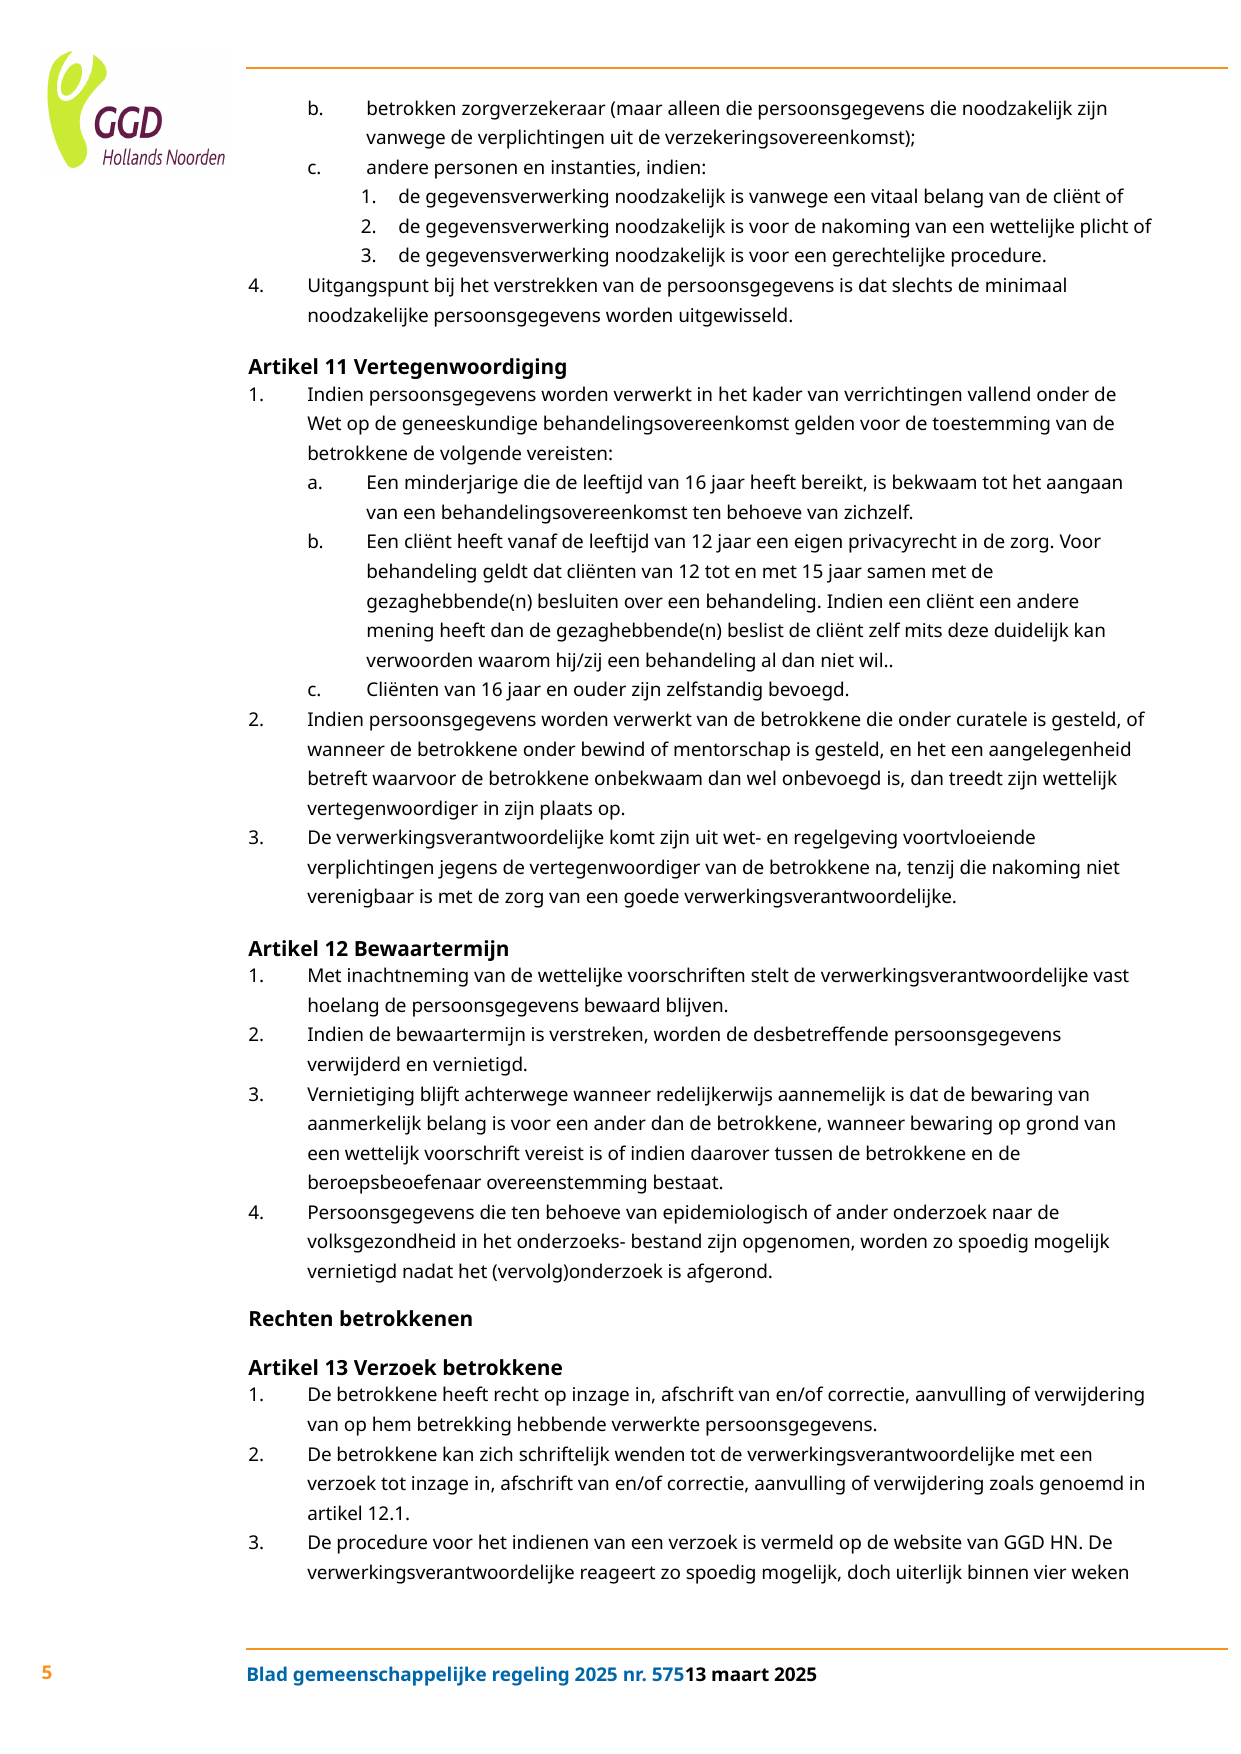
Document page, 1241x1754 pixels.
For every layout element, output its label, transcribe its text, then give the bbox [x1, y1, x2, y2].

list Indien persoonsgegevens worden verwerkt van de betrokkene die onder curatele is gesteld, of wanneer de betrokkene onder bewind of mentorschap is gesteld, en het een aangelegenheid betreft waarvoor de betrokkene onbekwaam dan wel onbevoegd is, dan treedt zijn wettelijk vertegenwoordiger in zijn plaats op. [248, 706, 1152, 821]
list De betrokkene kan zich schriftelijk wenden tot de verwerkingsverantwoordelijke met een verzoek tot inzage in, afschrift van en/of correctie, aanvulling of verwijdering zoals genoemd in artikel 12.1. [248, 1441, 1152, 1526]
list Een cliënt heeft vanaf de leeftijd van 12 jaar een eigen privacyrecht in de zorg. Voor behandeling geldt dat cliënten van 12 tot en met 15 jaar samen met de gezaghebbende(n) besluiten over een behandeling. Indien een cliënt een andere mening heeft dan de gezaghebbende(n) beslist de cliënt zelf mits deze duidelijk kan verwoorden waarom hij/zij een behandeling al dan niet wil.. [307, 529, 1152, 673]
text Rechten betrokkenen [248, 1304, 1152, 1332]
list Vernietiging blijft achterwege wanneer redelijkerwijs aannemelijk is dat de bewaring van aanmerkelijk belang is voor een ander dan de betrokkene, wanneer bewaring op grond van een wettelijk voorschrift vereist is of indien daarover tussen de betrokkene en de beroepsbeoefenaar overeenstemming bestaat. [248, 1081, 1152, 1195]
text Artikel 11 Vertegenwoordiging [248, 352, 1152, 381]
list de gegevensverwerking noodzakelijk is voor de nakoming van een wettelijke plicht of [361, 213, 1152, 239]
text Artikel 13 Verzoek betrokkene [248, 1353, 1152, 1382]
picture [41, 47, 231, 172]
list Een minderjarige die de leeftijd van 16 jaar heeft bereikt, is bekwaam tot het aangaan van een behandelingsovereenkomst ten behoeve van zichzelf. [307, 469, 1152, 525]
list de gegevensverwerking noodzakelijk is voor een gerechtelijke procedure. [361, 243, 1152, 268]
list De procedure voor het indienen van een verzoek is vermeld op de website van GGD HN. De verwerkingsverantwoordelijke reageert zo spoedig mogelijk, doch uiterlijk binnen vier weken [248, 1529, 1152, 1585]
list De verwerkingsverantwoordelijke komt zijn uit wet- en regelgeving voortvloeiende verplichtingen jegens de vertegenwoordiger van de betrokkene na, tenzij die nakoming niet verenigbaar is met de zorg van een goede verwerkingsverantwoordelijke. [248, 824, 1152, 909]
list Uitgangspunt bij het verstrekken van de persoonsgegevens is dat slechts de minimaal noodzakelijke persoonsgegevens worden uitgewisseld. [248, 272, 1152, 328]
list betrokken zorgverzekeraar (maar alleen die persoonsgegevens die noodzakelijk zijn vanwege de verplichtingen uit de verzekeringsovereenkomst); [307, 95, 1152, 150]
list Cliënten van 16 jaar en ouder zijn zelfstandig bevoegd. [307, 677, 1152, 702]
text Artikel 12 Bewaartermijn [248, 934, 1152, 962]
list andere personen en instanties, indien: [307, 154, 1152, 180]
list de gegevensverwerking noodzakelijk is vanwege een vitaal belang van de cliënt of [361, 183, 1152, 209]
list De betrokkene heeft recht op inzage in, afschrift van en/of correctie, aanvulling of verwijdering van op hem betrekking hebbende verwerkte persoonsgegevens. [248, 1382, 1152, 1437]
list Indien de bewaartermijn is verstreken, worden de desbetreffende persoonsgegevens verwijderd en vernietigd. [248, 1022, 1152, 1077]
list Indien persoonsgegevens worden verwerkt in het kader van verrichtingen vallend onder de Wet op de geneeskundige behandelingsovereenkomst gelden voor de toestemming van de betrokkene de volgende vereisten: [248, 381, 1152, 466]
list Met inachtneming van de wettelijke voorschriften stelt de verwerkingsverantwoordelijke vast hoelang de persoonsgegevens bewaard blijven. [248, 962, 1152, 1018]
list Persoonsgegevens die ten behoeve van epidemiologisch of ander onderzoek naar de volksgezondheid in het onderzoeks- bestand zijn opgenomen, worden zo spoedig mogelijk vernietigd nadat het (vervolg)onderzoek is afgerond. [248, 1199, 1152, 1284]
